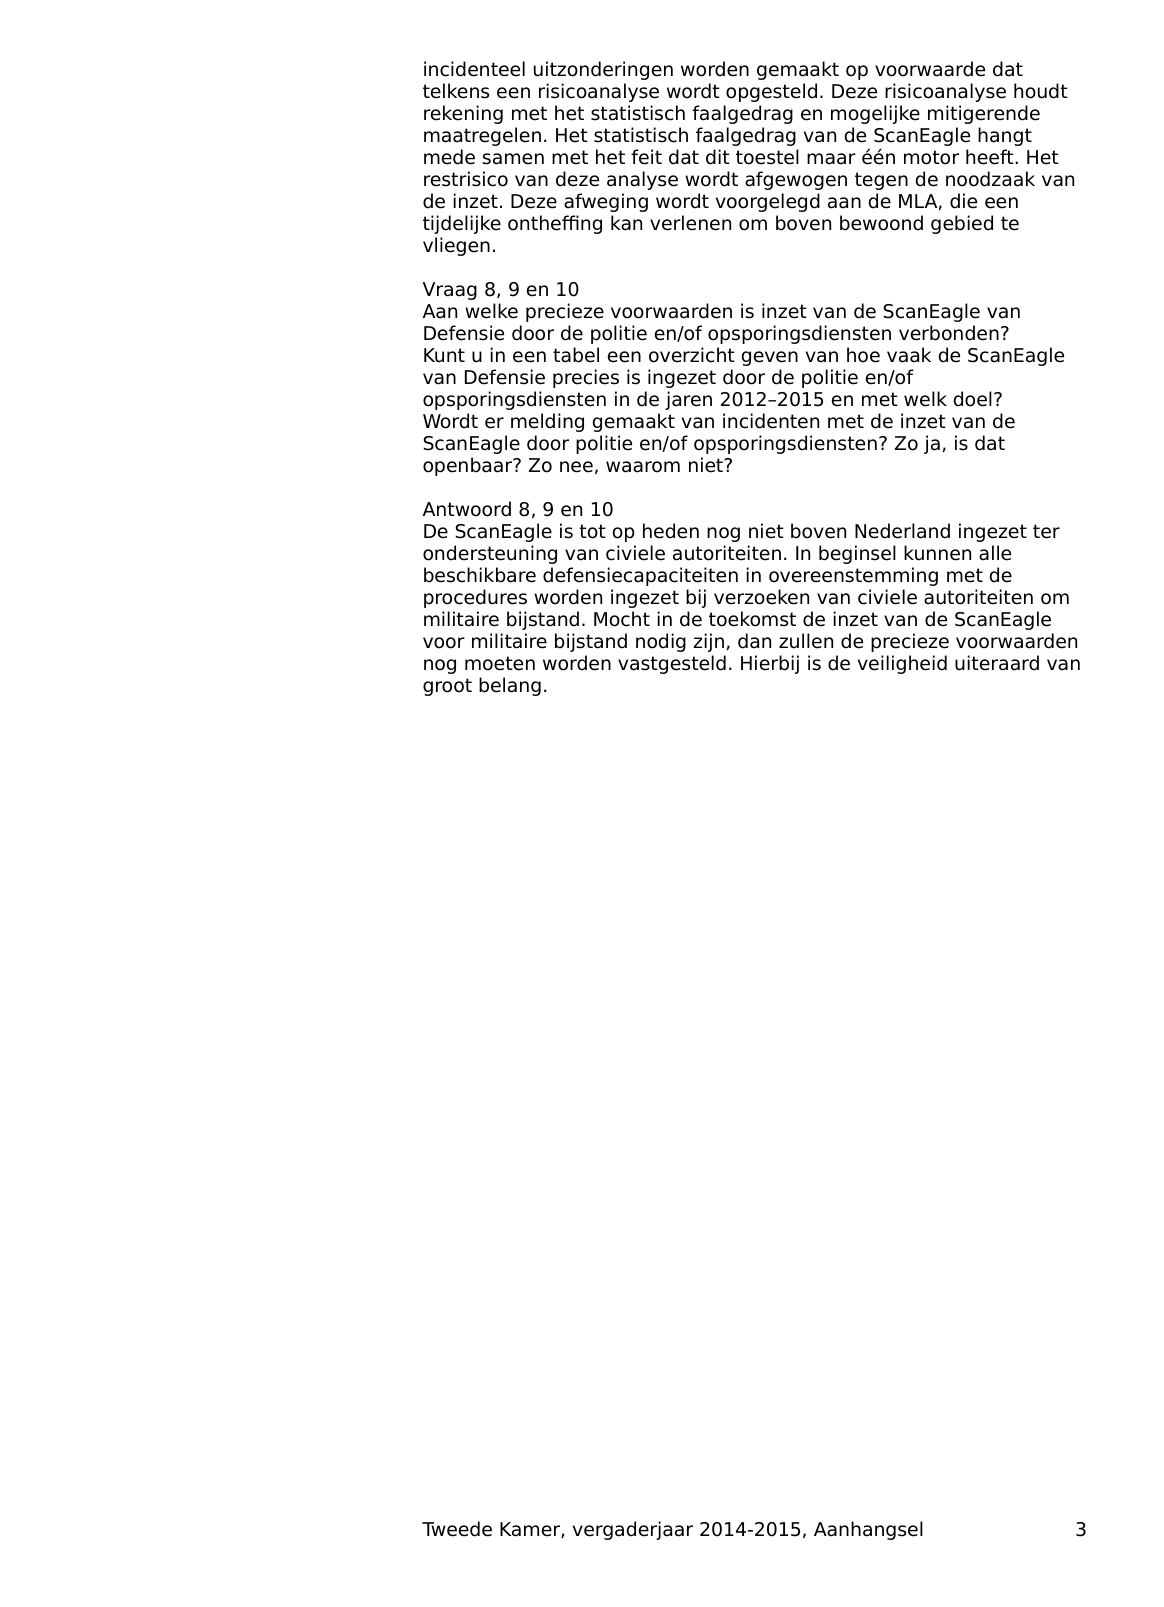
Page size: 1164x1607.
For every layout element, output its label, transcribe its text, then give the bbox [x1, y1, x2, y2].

text Kunt u in een tabel een overzicht geven van hoe vaak de ScanEagle van Defensie precies is ingezet door de politie en/of opsporingsdiensten in de jaren 2012–2015 en met welk doel? [422, 345, 1087, 411]
text Vraag 8, 9 en 10 [422, 279, 1087, 301]
text incidenteel uitzonderingen worden gemaakt op voorwaarde dat telkens een risicoanalyse wordt opgesteld. Deze risicoanalyse houdt rekening met het statistisch faalgedrag en mogelijke mitigerende maatregelen. Het statistisch faalgedrag van de ScanEagle hangt mede samen met het feit dat dit toestel maar één motor heeft. Het restrisico van deze analyse wordt afgewogen tegen de noodzaak van de inzet. Deze afweging wordt voorgelegd aan de MLA, die een tijdelijke ontheffing kan verlenen om boven bewoond gebied te vliegen. [422, 59, 1087, 257]
text Antwoord 8, 9 en 10 [422, 499, 1087, 521]
text De ScanEagle is tot op heden nog niet boven Nederland ingezet ter ondersteuning van civiele autoriteiten. In beginsel kunnen alle beschikbare defensiecapaciteiten in overeenstemming met de procedures worden ingezet bij verzoeken van civiele autoriteiten om militaire bijstand. Mocht in de toekomst de inzet van de ScanEagle voor militaire bijstand nodig zijn, dan zullen de precieze voorwaarden nog moeten worden vastgesteld. Hierbij is de veiligheid uiteraard van groot belang. [422, 521, 1087, 697]
text Aan welke precieze voorwaarden is inzet van de ScanEagle van Defensie door de politie en/of opsporingsdiensten verbonden? [422, 301, 1087, 345]
text Wordt er melding gemaakt van incidenten met de inzet van de ScanEagle door politie en/of opsporingsdiensten? Zo ja, is dat openbaar? Zo nee, waarom niet? [422, 411, 1087, 477]
